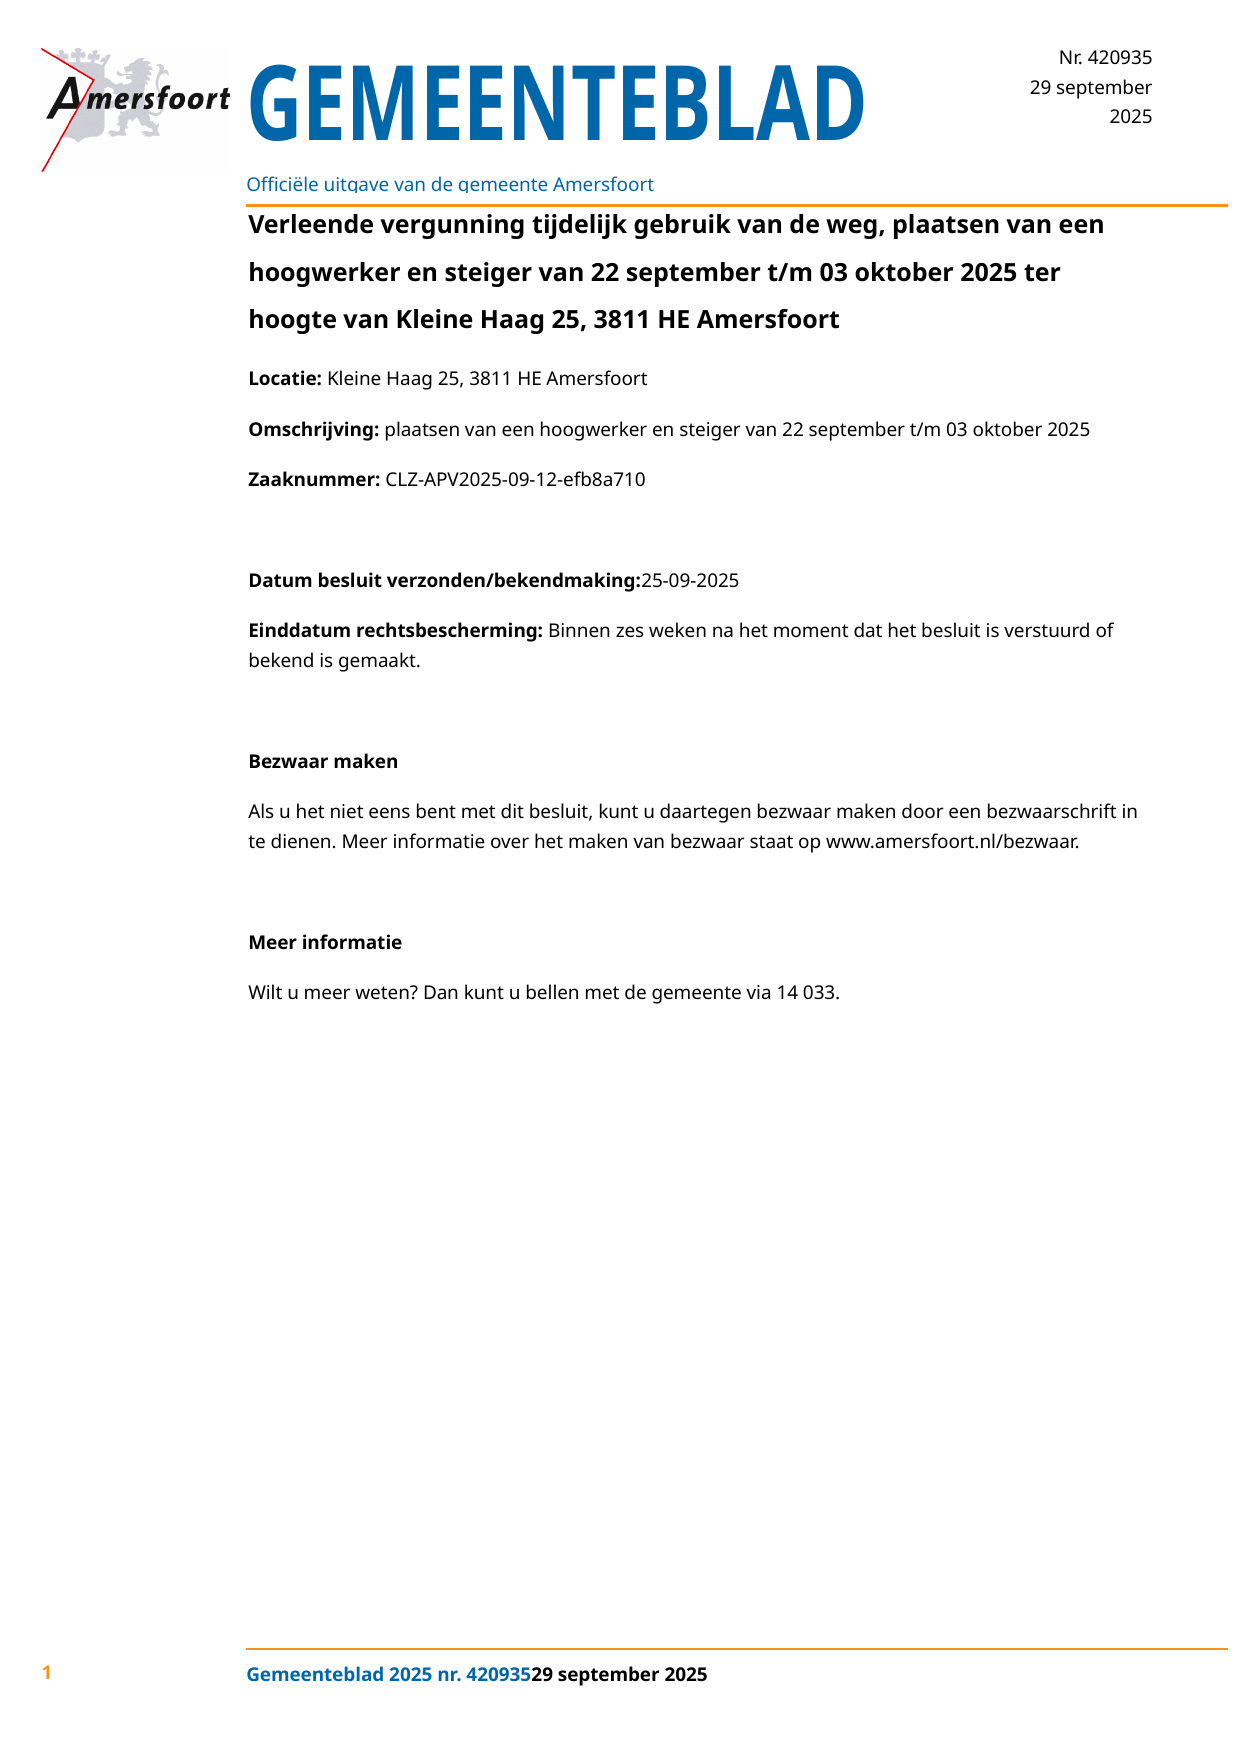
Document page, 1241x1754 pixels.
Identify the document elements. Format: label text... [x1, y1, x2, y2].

text Bezwaar maken [248, 748, 1152, 774]
picture [41, 47, 231, 172]
text Locatie: Kleine Haag 25, 3811 HE Amersfoort [248, 366, 1152, 391]
text Meer informatie [248, 929, 1152, 954]
text Omschrijving: plaatsen van een hoogwerker en steiger van 22 september t/m 03 oktober 2025 [248, 416, 1152, 442]
text Verleende vergunning tijdelijk gebruik van de weg, plaatsen van een hoogwerker en steiger van 22 september t/m 03 oktober 2025 ter hoogte van Kleine Haag 25, 3811 HE Amersfoort [248, 207, 1152, 336]
text Datum besluit verzonden/bekendmaking:25-09-2025 [248, 567, 1152, 593]
text Wilt u meer weten? Dan kunt u bellen met de gemeente via 14 033. [248, 979, 1152, 1005]
text Als u het niet eens bent met dit besluit, kunt u daartegen bezwaar maken door een bezwaarschrift in te dienen. Meer informatie over het maken van bezwaar staat op www.amersfoort.nl/bezwaar. [248, 798, 1152, 854]
text Einddatum rechtsbescherming: Binnen zes weken na het moment dat het besluit is verstuurd of bekend is gemaakt. [248, 618, 1152, 673]
text Zaaknummer: CLZ-APV2025-09-12-efb8a710 [248, 466, 1152, 492]
